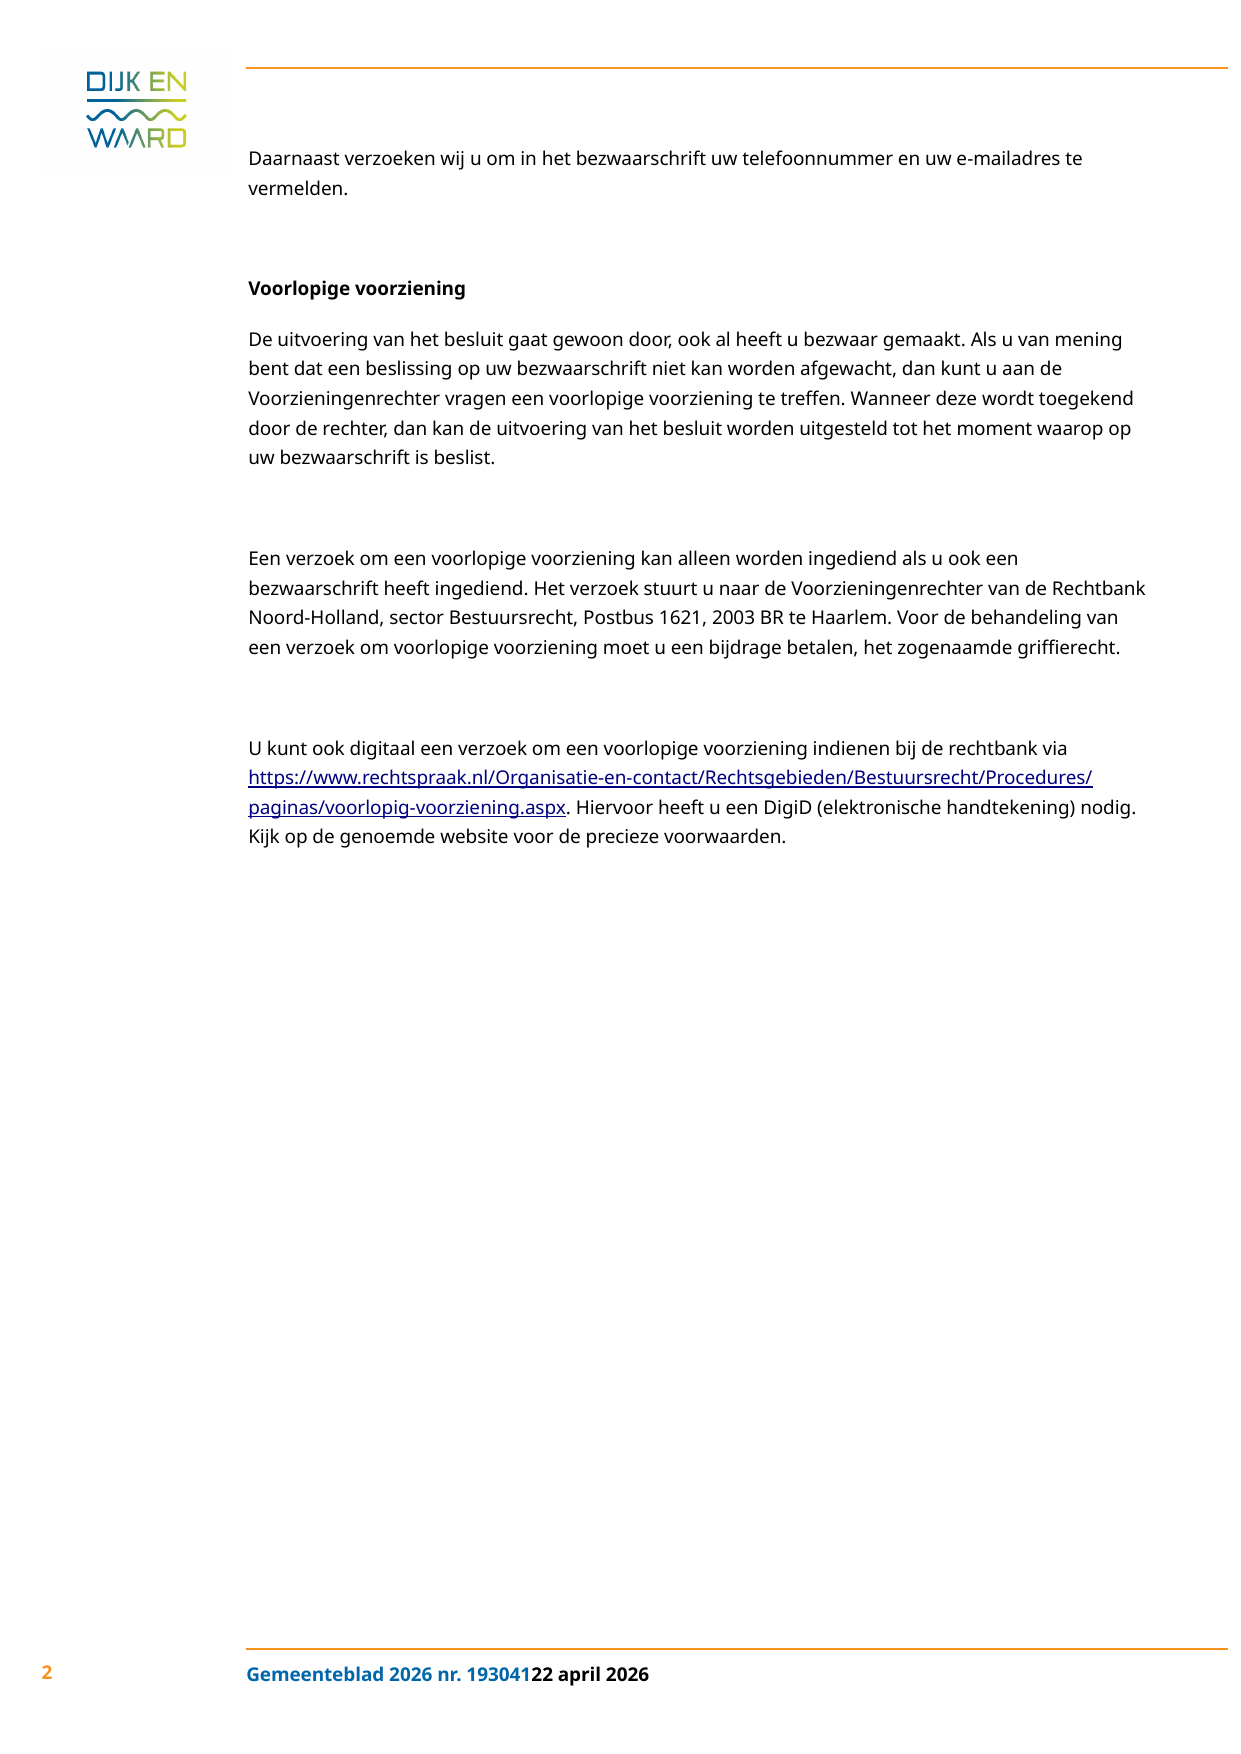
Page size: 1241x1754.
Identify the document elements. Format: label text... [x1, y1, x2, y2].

text Voorlopige voorziening [248, 276, 1152, 301]
text U kunt ook digitaal een verzoek om een voorlopige voorziening indienen bij de rechtbank via https://www.rechtspraak.nl/Organisatie-en-contact/Rechtsgebieden/Bestuursrecht/Procedures/paginas/voorlopig-voorziening.aspx. Hiervoor heeft u een DigiD (elektronische handtekening) nodig. Kijk op de genoemde website voor de precieze voorwaarden. [248, 735, 1152, 849]
text Daarnaast verzoeken wij u om in het bezwaarschrift uw telefoonnummer en uw e-mailadres te vermelden. [248, 145, 1152, 201]
text De uitvoering van het besluit gaat gewoon door, ook al heeft u bezwaar gemaakt. Als u van mening bent dat een beslissing op uw bezwaarschrift niet kan worden afgewacht, dan kunt u aan de Voorzieningenrechter vragen een voorlopige voorziening te treffen. Wanneer deze wordt toegekend door de rechter, dan kan de uitvoering van het besluit worden uitgesteld tot het moment waarop op uw bezwaarschrift is beslist. [248, 326, 1152, 470]
text Een verzoek om een voorlopige voorziening kan alleen worden ingediend als u ook een bezwaarschrift heeft ingediend. Het verzoek stuurt u naar de Voorzieningenrechter van de Rechtbank Noord-Holland, sector Bestuursrecht, Postbus 1621, 2003 BR te Haarlem. Voor de behandeling van een verzoek om voorlopige voorziening moet u een bijdrage betalen, het zogenaamde griffierecht. [248, 545, 1152, 660]
picture [41, 47, 231, 172]
